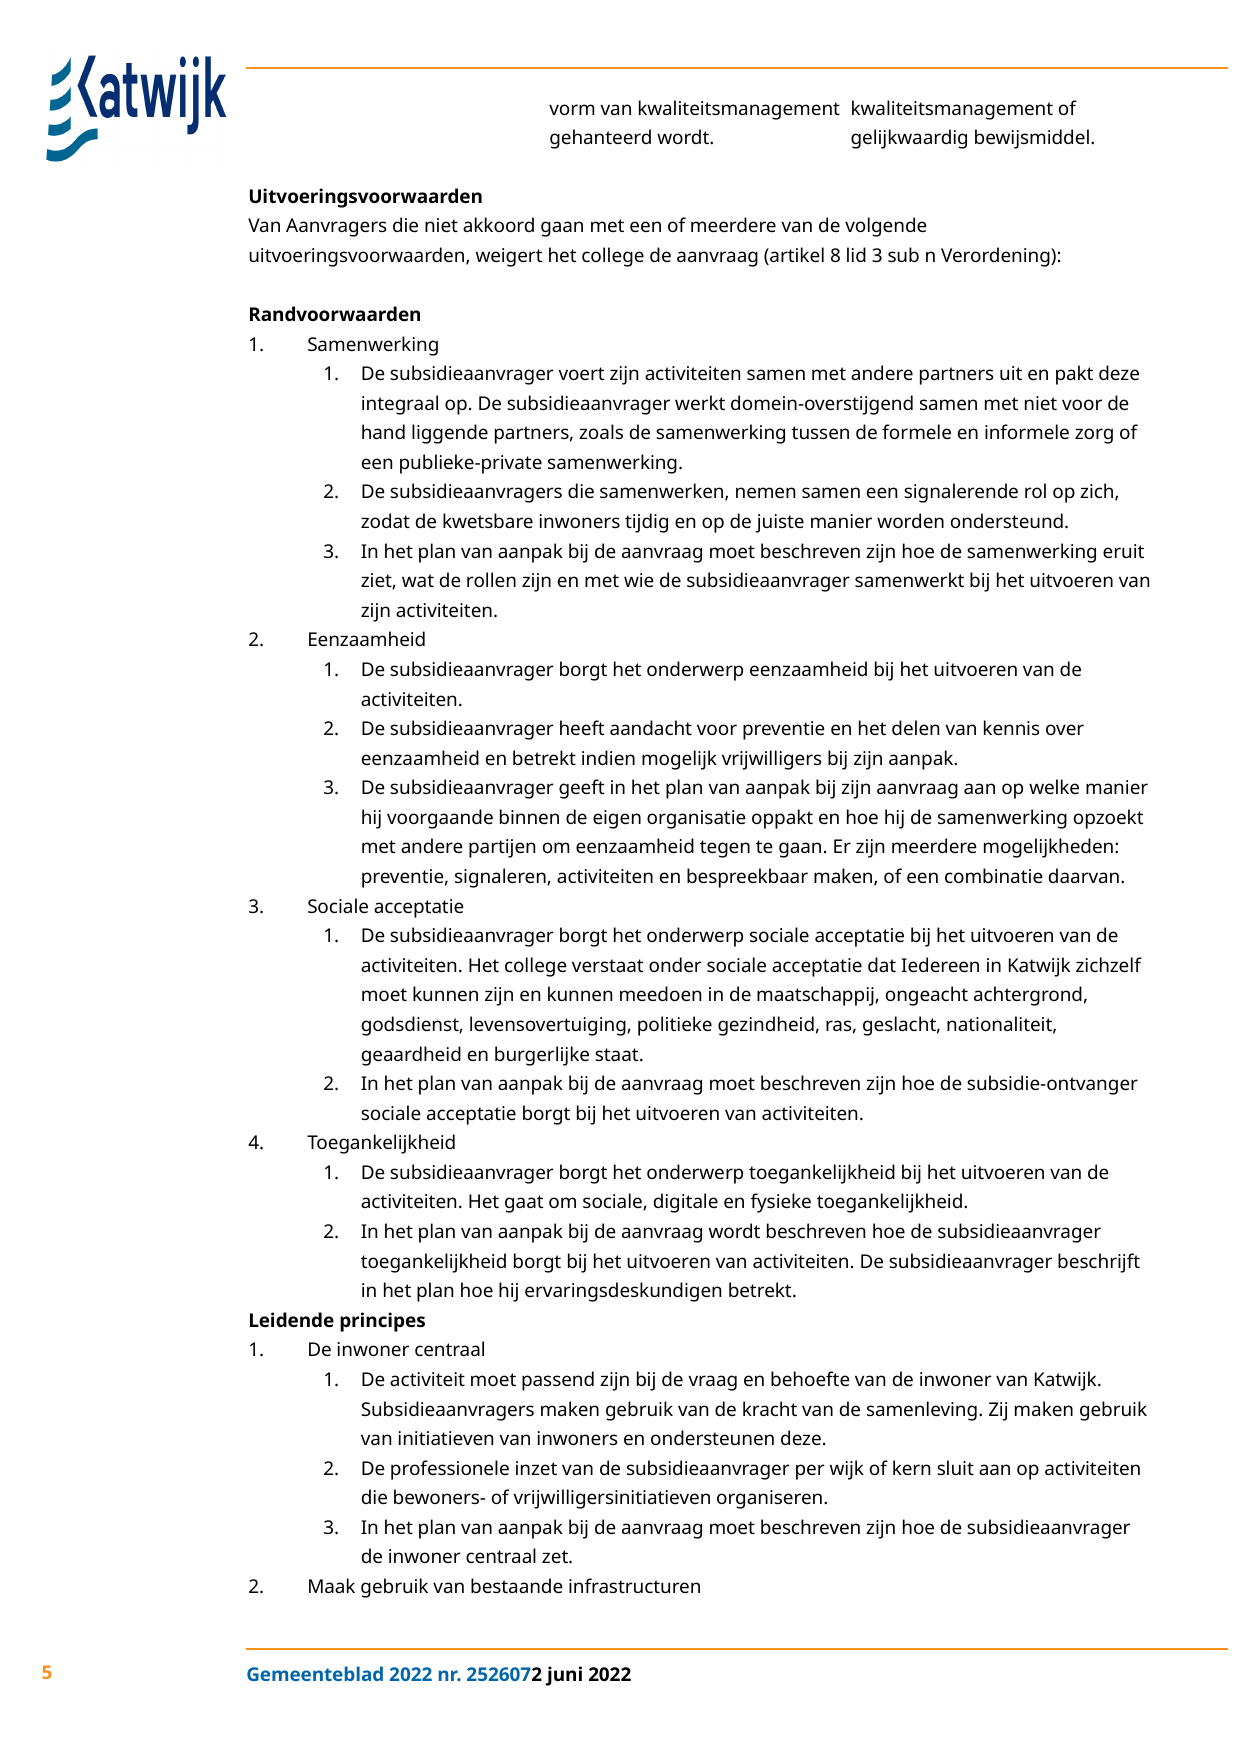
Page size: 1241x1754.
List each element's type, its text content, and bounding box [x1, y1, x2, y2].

list De subsidieaanvrager heeft aandacht voor preventie en het delen van kennis over eenzaamheid en betrekt indien mogelijk vrijwilligers bij zijn aanpak. [323, 715, 1152, 771]
list In het plan van aanpak bij de aanvraag moet beschreven zijn hoe de subsidie-ontvanger sociale acceptatie borgt bij het uitvoeren van activiteiten. [323, 1070, 1152, 1126]
list De professionele inzet van de subsidieaanvrager per wijk of kern sluit aan op activiteiten die bewoners- of vrijwilligersinitiatieven organiseren. [323, 1455, 1152, 1510]
text Uitvoeringsvoorwaarden [248, 183, 1152, 209]
text Leidende principes [248, 1307, 1152, 1333]
list Sociale acceptatie [248, 893, 1152, 919]
list Samenwerking [248, 331, 1152, 357]
table_cell [248, 95, 549, 150]
text Van Aanvragers die niet akkoord gaan met een of meerdere van de volgende uitvoeringsvoorwaarden, weigert het college de aanvraag (artikel 8 lid 3 sub n Verordening): [248, 212, 1152, 268]
picture [41, 47, 231, 172]
text Randvoorwaarden [248, 301, 1152, 327]
list In het plan van aanpak bij de aanvraag moet beschreven zijn hoe de samenwerking eruit ziet, wat de rollen zijn en met wie de subsidieaanvrager samenwerkt bij het uitvoeren van zijn activiteiten. [323, 538, 1152, 623]
list De subsidieaanvrager borgt het onderwerp sociale acceptatie bij het uitvoeren van de activiteiten. Het college verstaat onder sociale acceptatie dat Iedereen in Katwijk zichzelf moet kunnen zijn en kunnen meedoen in de maatschappij, ongeacht achtergrond, godsdienst, levensovertuiging, politieke gezindheid, ras, geslacht, nationaliteit, geaardheid en burgerlijke staat. [323, 922, 1152, 1067]
list Eenzaamheid [248, 627, 1152, 652]
list De inwoner centraal [248, 1337, 1152, 1362]
table_cell vorm van kwaliteitsmanagement gehanteerd wordt. [549, 95, 850, 150]
list Maak gebruik van bestaande infrastructuren [248, 1573, 1152, 1599]
list De subsidieaanvragers die samenwerken, nemen samen een signalerende rol op zich, zodat de kwetsbare inwoners tijdig en op de juiste manier worden ondersteund. [323, 479, 1152, 534]
list De subsidieaanvrager borgt het onderwerp eenzaamheid bij het uitvoeren van de activiteiten. [323, 656, 1152, 712]
list De subsidieaanvrager borgt het onderwerp toegankelijkheid bij het uitvoeren van de activiteiten. Het gaat om sociale, digitale en fysieke toegankelijkheid. [323, 1159, 1152, 1214]
list De subsidieaanvrager geeft in het plan van aanpak bij zijn aanvraag aan op welke manier hij voorgaande binnen de eigen organisatie oppakt en hoe hij de samenwerking opzoekt met andere partijen om eenzaamheid tegen te gaan. Er zijn meerdere mogelijkheden: preventie, signaleren, activiteiten en bespreekbaar maken, of een combinatie daarvan. [323, 774, 1152, 889]
list In het plan van aanpak bij de aanvraag wordt beschreven hoe de subsidieaanvrager toegankelijkheid borgt bij het uitvoeren van activiteiten. De subsidieaanvrager beschrijft in het plan hoe hij ervaringsdeskundigen betrekt. [323, 1218, 1152, 1303]
list In het plan van aanpak bij de aanvraag moet beschreven zijn hoe de subsidieaanvrager de inwoner centraal zet. [323, 1514, 1152, 1569]
list Toegankelijkheid [248, 1129, 1152, 1155]
table_cell kwaliteitsmanagement of gelijkwaardig bewijsmiddel. [850, 95, 1152, 150]
list De subsidieaanvrager voert zijn activiteiten samen met andere partners uit en pakt deze integraal op. De subsidieaanvrager werkt domein-overstijgend samen met niet voor de hand liggende partners, zoals de samenwerking tussen de formele en informele zorg of een publieke-private samenwerking. [323, 360, 1152, 475]
list De activiteit moet passend zijn bij de vraag en behoefte van de inwoner van Katwijk. Subsidieaanvragers maken gebruik van de kracht van de samenleving. Zij maken gebruik van initiatieven van inwoners en ondersteunen deze. [323, 1366, 1152, 1451]
